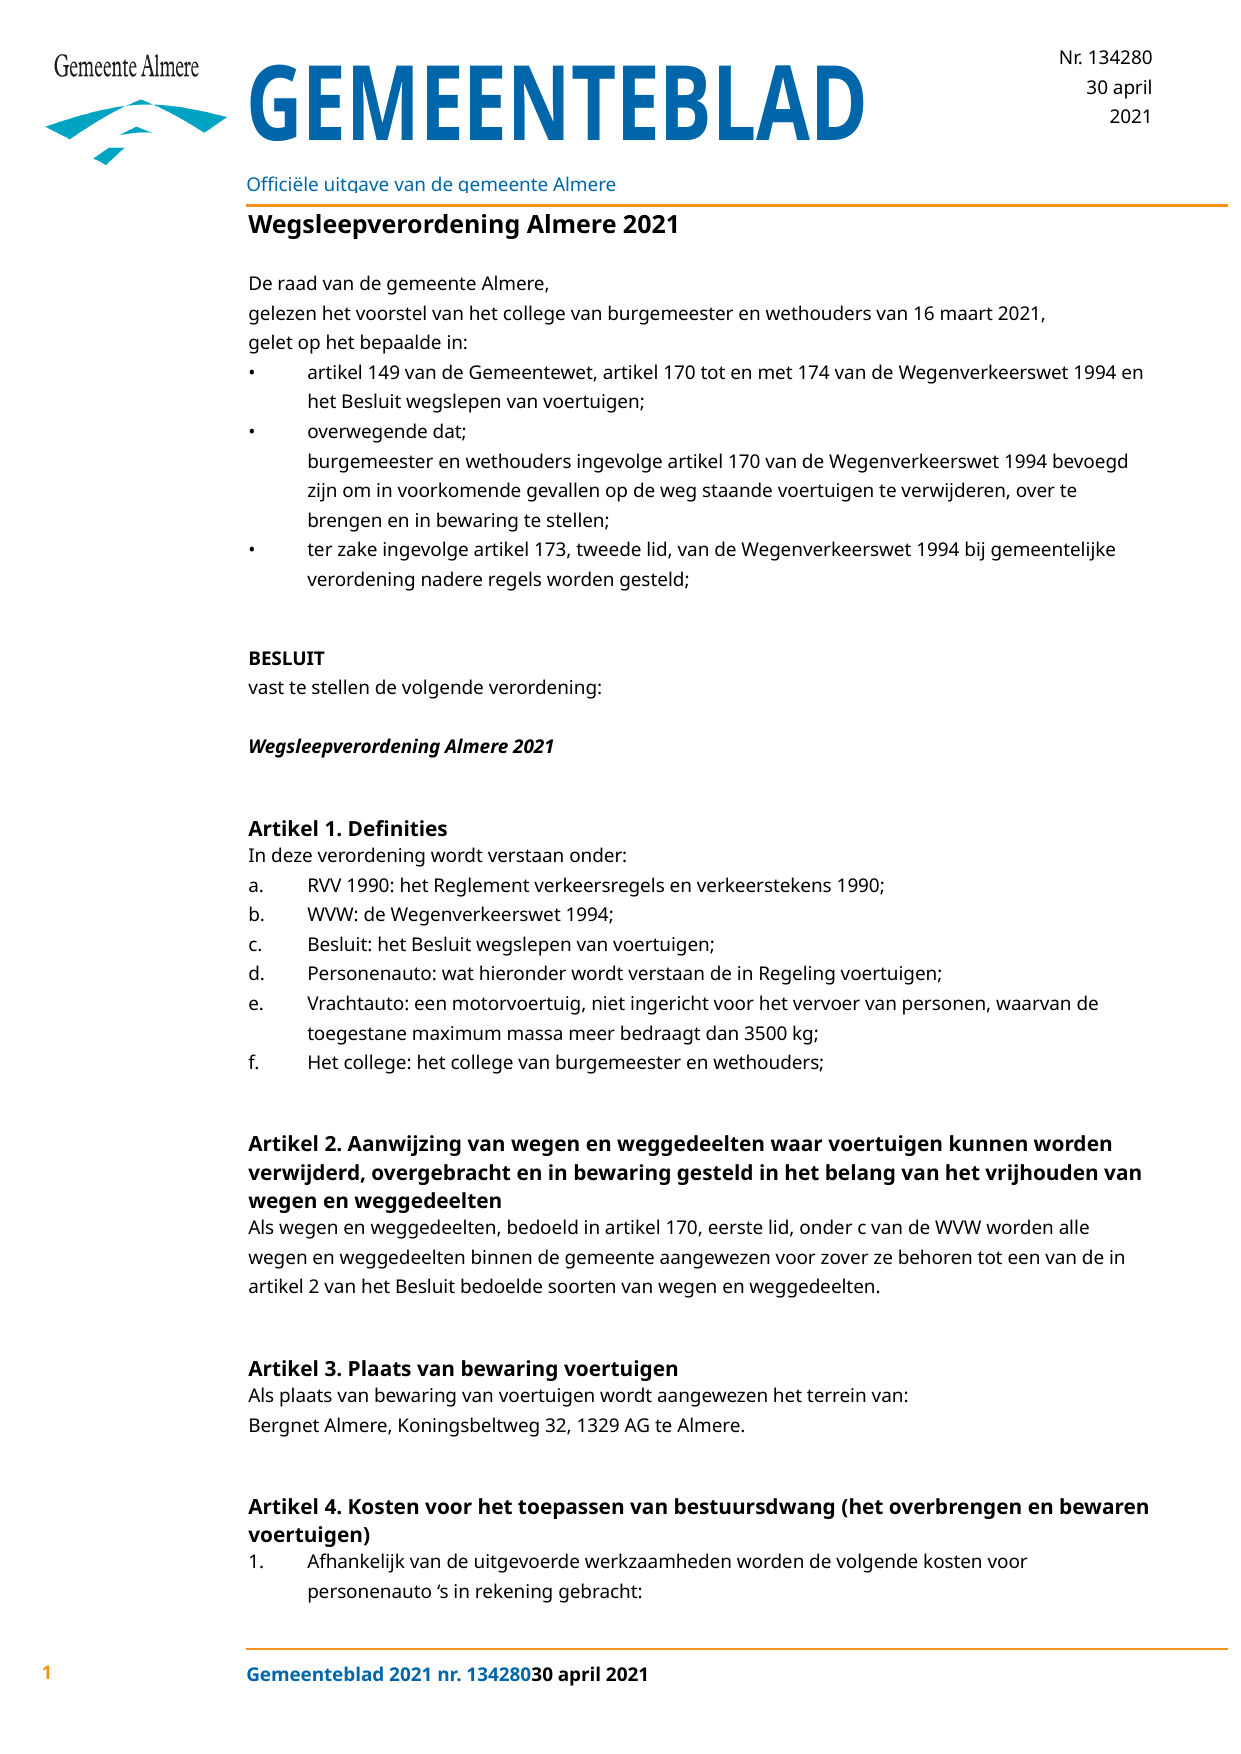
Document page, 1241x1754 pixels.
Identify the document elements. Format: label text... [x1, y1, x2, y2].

text Artikel 3. Plaats van bewaring voertuigen [248, 1354, 1152, 1382]
text Artikel 1. Definities [248, 814, 1152, 842]
list WVW: de Wegenverkeerswet 1994; [248, 901, 1152, 927]
list burgemeester en wethouders ingevolge artikel 170 van de Wegenverkeerswet 1994 bevoegd zijn om in voorkomende gevallen op de weg staande voertuigen te verwijderen, over te brengen en in bewaring te stellen; [248, 448, 1152, 533]
text Artikel 2. Aanwijzing van wegen en weggedeelten waar voertuigen kunnen worden verwijderd, overgebracht en in bewaring gesteld in het belang van het vrijhouden van wegen en weggedeelten [248, 1129, 1152, 1214]
picture [41, 47, 231, 172]
text In deze verordening wordt verstaan onder: [248, 842, 1152, 868]
list artikel 149 van de Gemeentewet, artikel 170 tot en met 174 van de Wegenverkeerswet 1994 en het Besluit wegslepen van voertuigen; [248, 359, 1152, 414]
list Afhankelijk van de uitgevoerde werkzaamheden worden de volgende kosten voor personenauto ‘s in rekening gebracht: [248, 1549, 1152, 1604]
text De raad van de gemeente Almere, [248, 270, 1152, 296]
text BESLUIT [248, 645, 1152, 671]
text vast te stellen de volgende verordening: [248, 674, 1152, 700]
list Vrachtauto: een motorvoertuig, niet ingericht voor het vervoer van personen, waarvan de toegestane maximum massa meer bedraagt dan 3500 kg; [248, 990, 1152, 1045]
text Artikel 4. Kosten voor het toepassen van bestuursdwang (het overbrengen en bewaren voertuigen) [248, 1492, 1152, 1549]
list Besluit: het Besluit wegslepen van voertuigen; [248, 931, 1152, 957]
text gelezen het voorstel van het college van burgemeester en wethouders van 16 maart 2021, [248, 300, 1152, 326]
text gelet op het bepaalde in: [248, 329, 1152, 355]
list Personenauto: wat hieronder wordt verstaan de in Regeling voertuigen; [248, 961, 1152, 986]
text Wegsleepverordening Almere 2021 [248, 207, 1152, 241]
list Het college: het college van burgemeester en wethouders; [248, 1049, 1152, 1075]
text Wegsleepverordening Almere 2021 [248, 734, 1152, 759]
text Als wegen en weggedeelten, bedoeld in artikel 170, eerste lid, onder c van de WVW worden alle wegen en weggedeelten binnen de gemeente aangewezen voor zover ze behoren tot een van de in artikel 2 van het Besluit bedoelde soorten van wegen en weggedeelten. [248, 1214, 1152, 1299]
list overwegende dat; [248, 418, 1152, 444]
list ter zake ingevolge artikel 173, tweede lid, van de Wegenverkeerswet 1994 bij gemeentelijke verordening nadere regels worden gesteld; [248, 537, 1152, 592]
text Als plaats van bewaring van voertuigen wordt aangewezen het terrein van: [248, 1382, 1152, 1408]
list RVV 1990: het Reglement verkeersregels en verkeerstekens 1990; [248, 872, 1152, 897]
text Bergnet Almere, Koningsbeltweg 32, 1329 AG te Almere. [248, 1412, 1152, 1437]
